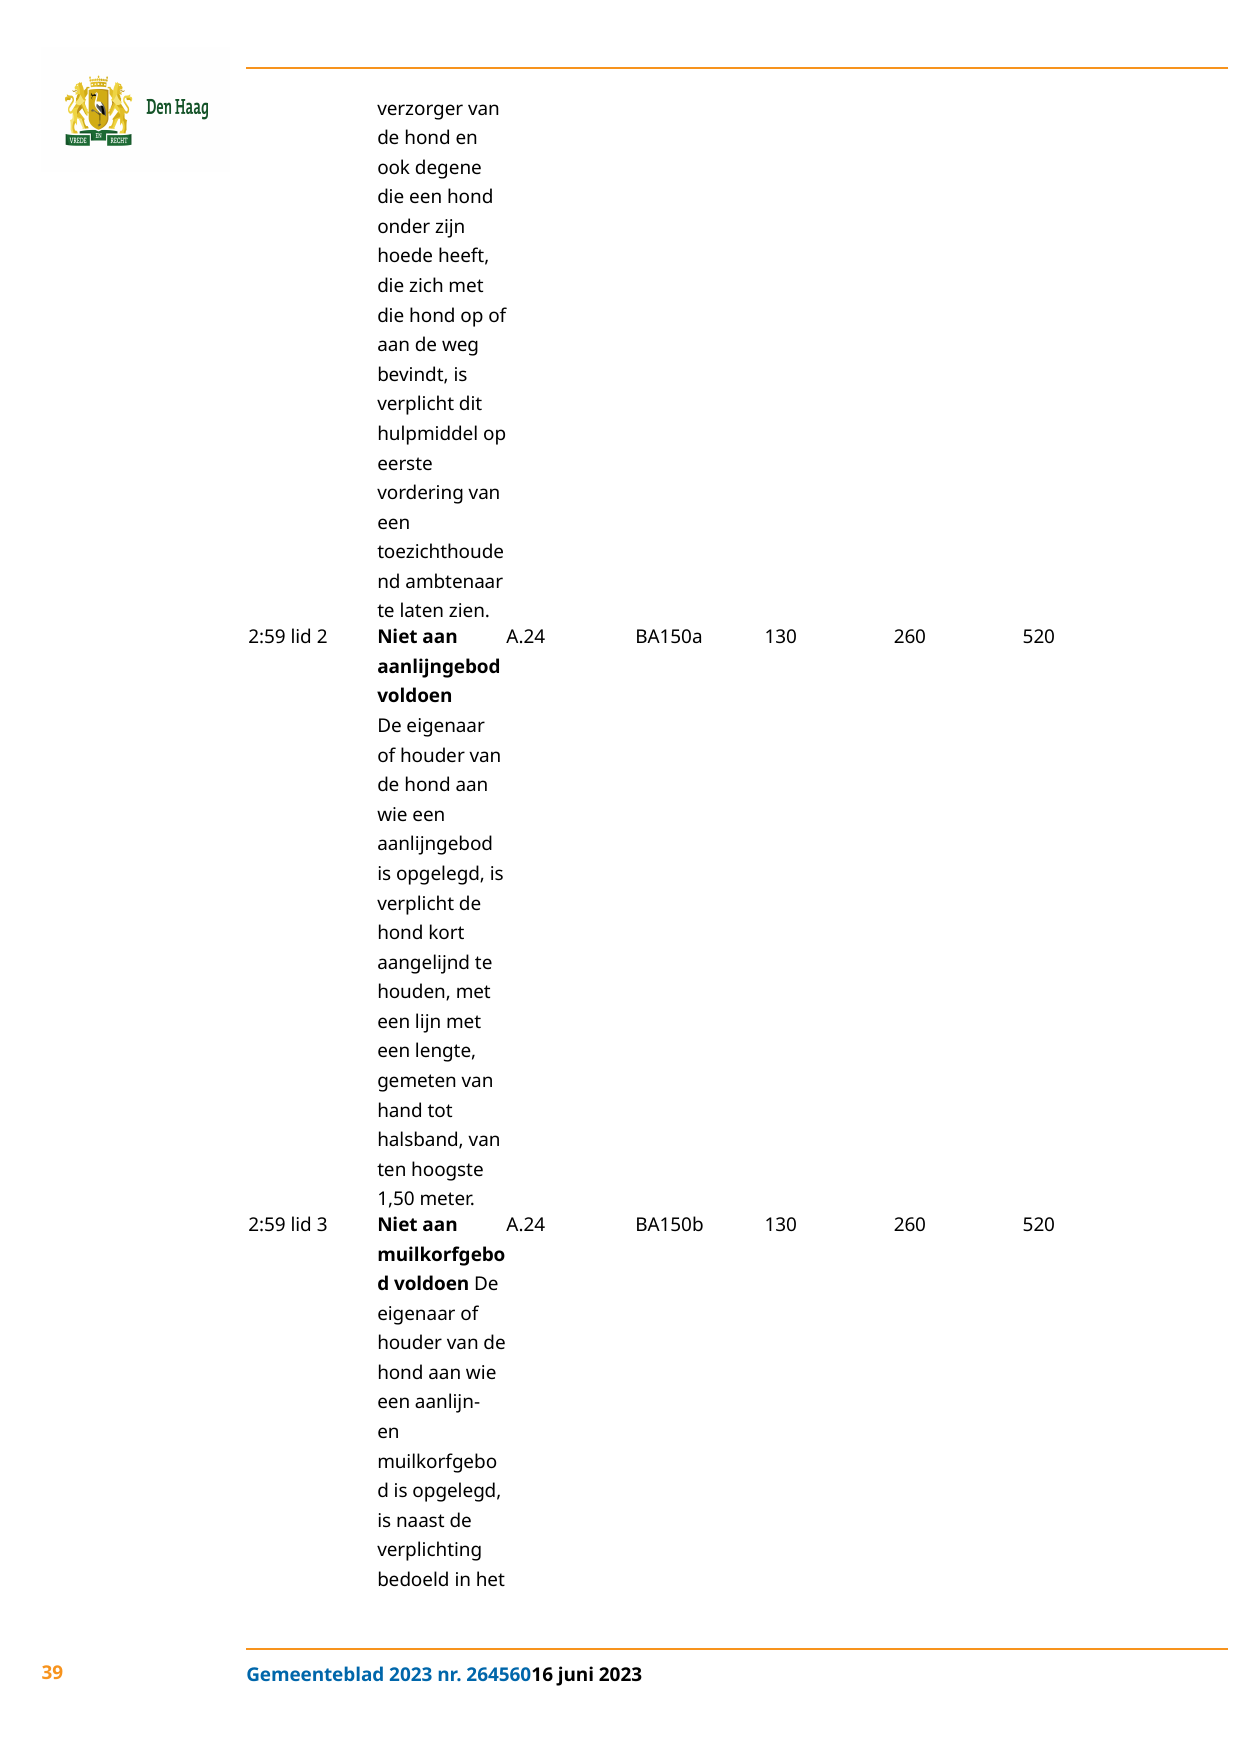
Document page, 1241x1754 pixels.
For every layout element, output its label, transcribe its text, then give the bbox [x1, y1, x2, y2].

table_cell Niet aan aanlijngebod voldoen De eigenaar of houder van de hond aan wie een aanlijngebod is opgelegd, is verplicht de hond kort aangelijnd te houden, met een lijn met een lengte, gemeten van hand tot halsband, van ten hoogste 1,50 meter. [377, 624, 506, 1211]
table_cell [1023, 95, 1152, 623]
table_cell [248, 95, 377, 623]
picture [41, 47, 231, 172]
table_cell [894, 95, 1022, 623]
table_cell A.24 [506, 624, 635, 1211]
table_cell verzorger van de hond en ook degene die een hond onder zijn hoede heeft, die zich met die hond op of aan de weg bevindt, is verplicht dit hulpmiddel op eerste vordering van een toezichthoudend ambtenaar te laten zien. [377, 95, 506, 623]
table_cell 130 [764, 624, 893, 1211]
table_cell BA150a [635, 624, 764, 1211]
table_cell BA150b [635, 1211, 764, 1592]
table_cell 520 [1023, 1211, 1152, 1592]
table_cell 260 [894, 624, 1022, 1211]
table_cell 260 [894, 1211, 1022, 1592]
table_cell [764, 95, 893, 623]
table_cell 520 [1023, 624, 1152, 1211]
table_cell [635, 95, 764, 623]
table_cell 2:59 lid 2 [248, 624, 377, 1211]
table_cell 130 [764, 1211, 893, 1592]
table_cell A.24 [506, 1211, 635, 1592]
table_cell 2:59 lid 3 [248, 1211, 377, 1592]
table_cell Niet aan muilkorfgebod voldoen De eigenaar of houder van de hond aan wie een aanlijn- en muilkorfgebod is opgelegd, is naast de verplichting bedoeld in het [377, 1211, 506, 1592]
table_cell [506, 95, 635, 623]
